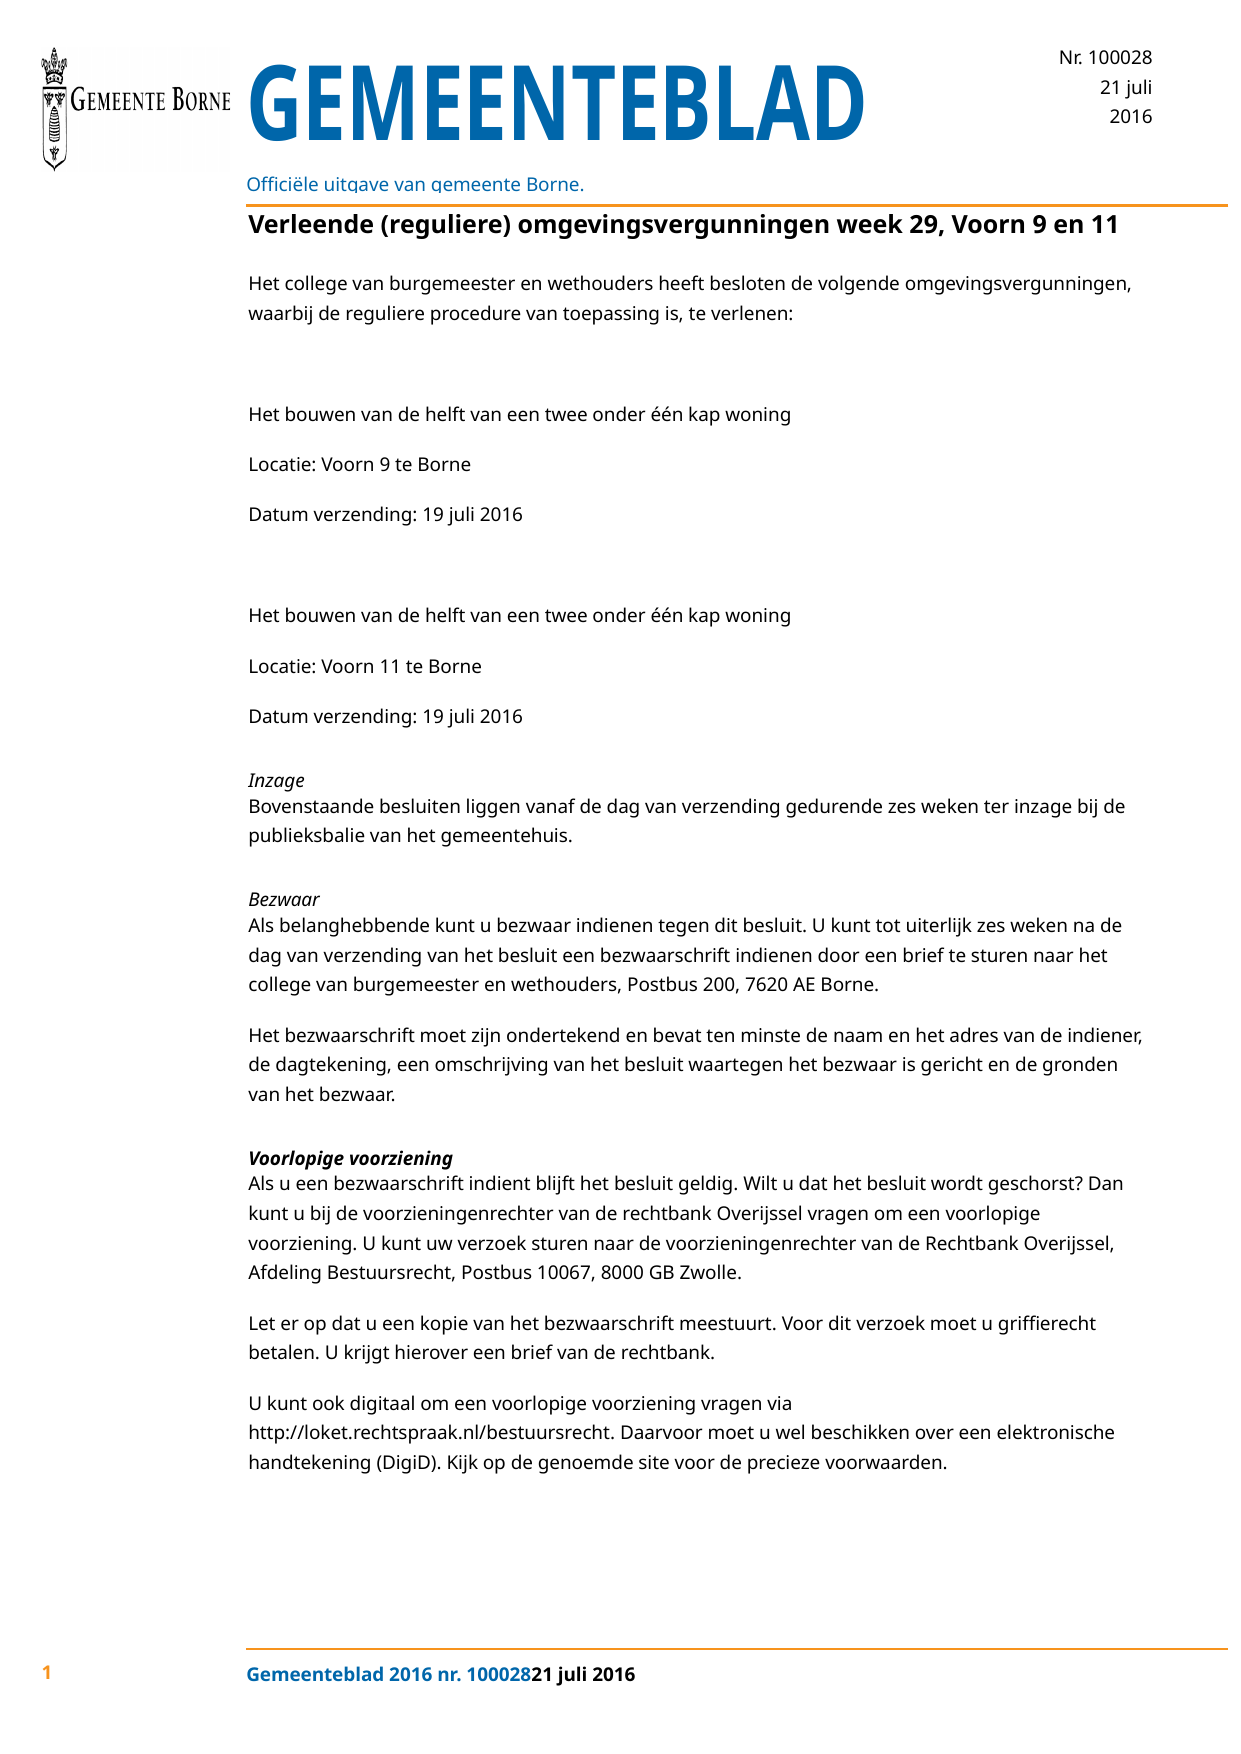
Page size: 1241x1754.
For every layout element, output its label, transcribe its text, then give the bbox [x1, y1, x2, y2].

text Bovenstaande besluiten liggen vanaf de dag van verzending gedurende zes weken ter inzage bij de publieksbalie van het gemeentehuis. [248, 793, 1152, 848]
picture [41, 47, 231, 172]
text Het bouwen van de helft van een twee onder één kap woning [248, 401, 1152, 426]
text Het college van burgemeester en wethouders heeft besloten de volgende omgevingsvergunningen, waarbij de reguliere procedure van toepassing is, te verlenen: [248, 270, 1152, 326]
text Bezwaar [248, 886, 1152, 912]
text Als u een bezwaarschrift indient blijft het besluit geldig. Wilt u dat het besluit wordt geschorst? Dan kunt u bij de voorzieningenrechter van de rechtbank Overijssel vragen om een voorlopige voorziening. U kunt uw verzoek sturen naar de voorzieningenrechter van de Rechtbank Overijssel, Afdeling Bestuursrecht, Postbus 10067, 8000 GB Zwolle. [248, 1171, 1152, 1285]
text Het bezwaarschrift moet zijn ondertekend en bevat ten minste de naam en het adres van de indiener, de dagtekening, een omschrijving van het besluit waartegen het bezwaar is gericht en de gronden van het bezwaar. [248, 1022, 1152, 1107]
text Voorlopige voorziening [248, 1145, 1152, 1171]
text Verleende (reguliere) omgevingsvergunningen week 29, Voorn 9 en 11 [248, 207, 1152, 241]
text Locatie: Voorn 11 te Borne [248, 653, 1152, 678]
text U kunt ook digitaal om een voorlopige voorziening vragen via http://loket.rechtspraak.nl/bestuursrecht. Daarvoor moet u wel beschikken over een elektronische handtekening (DigiD). Kijk op de genoemde site voor de precieze voorwaarden. [248, 1390, 1152, 1475]
text Inzage [248, 767, 1152, 793]
text Locatie: Voorn 9 te Borne [248, 451, 1152, 477]
text Het bouwen van de helft van een twee onder één kap woning [248, 602, 1152, 628]
text Datum verzending: 19 juli 2016 [248, 502, 1152, 527]
text Datum verzending: 19 juli 2016 [248, 703, 1152, 729]
text Als belanghebbende kunt u bezwaar indienen tegen dit besluit. U kunt tot uiterlijk zes weken na de dag van verzending van het besluit een bezwaarschrift indienen door een brief te sturen naar het college van burgemeester en wethouders, Postbus 200, 7620 AE Borne. [248, 912, 1152, 997]
text Let er op dat u een kopie van het bezwaarschrift meestuurt. Voor dit verzoek moet u griffierecht betalen. U krijgt hierover een brief van de rechtbank. [248, 1310, 1152, 1365]
